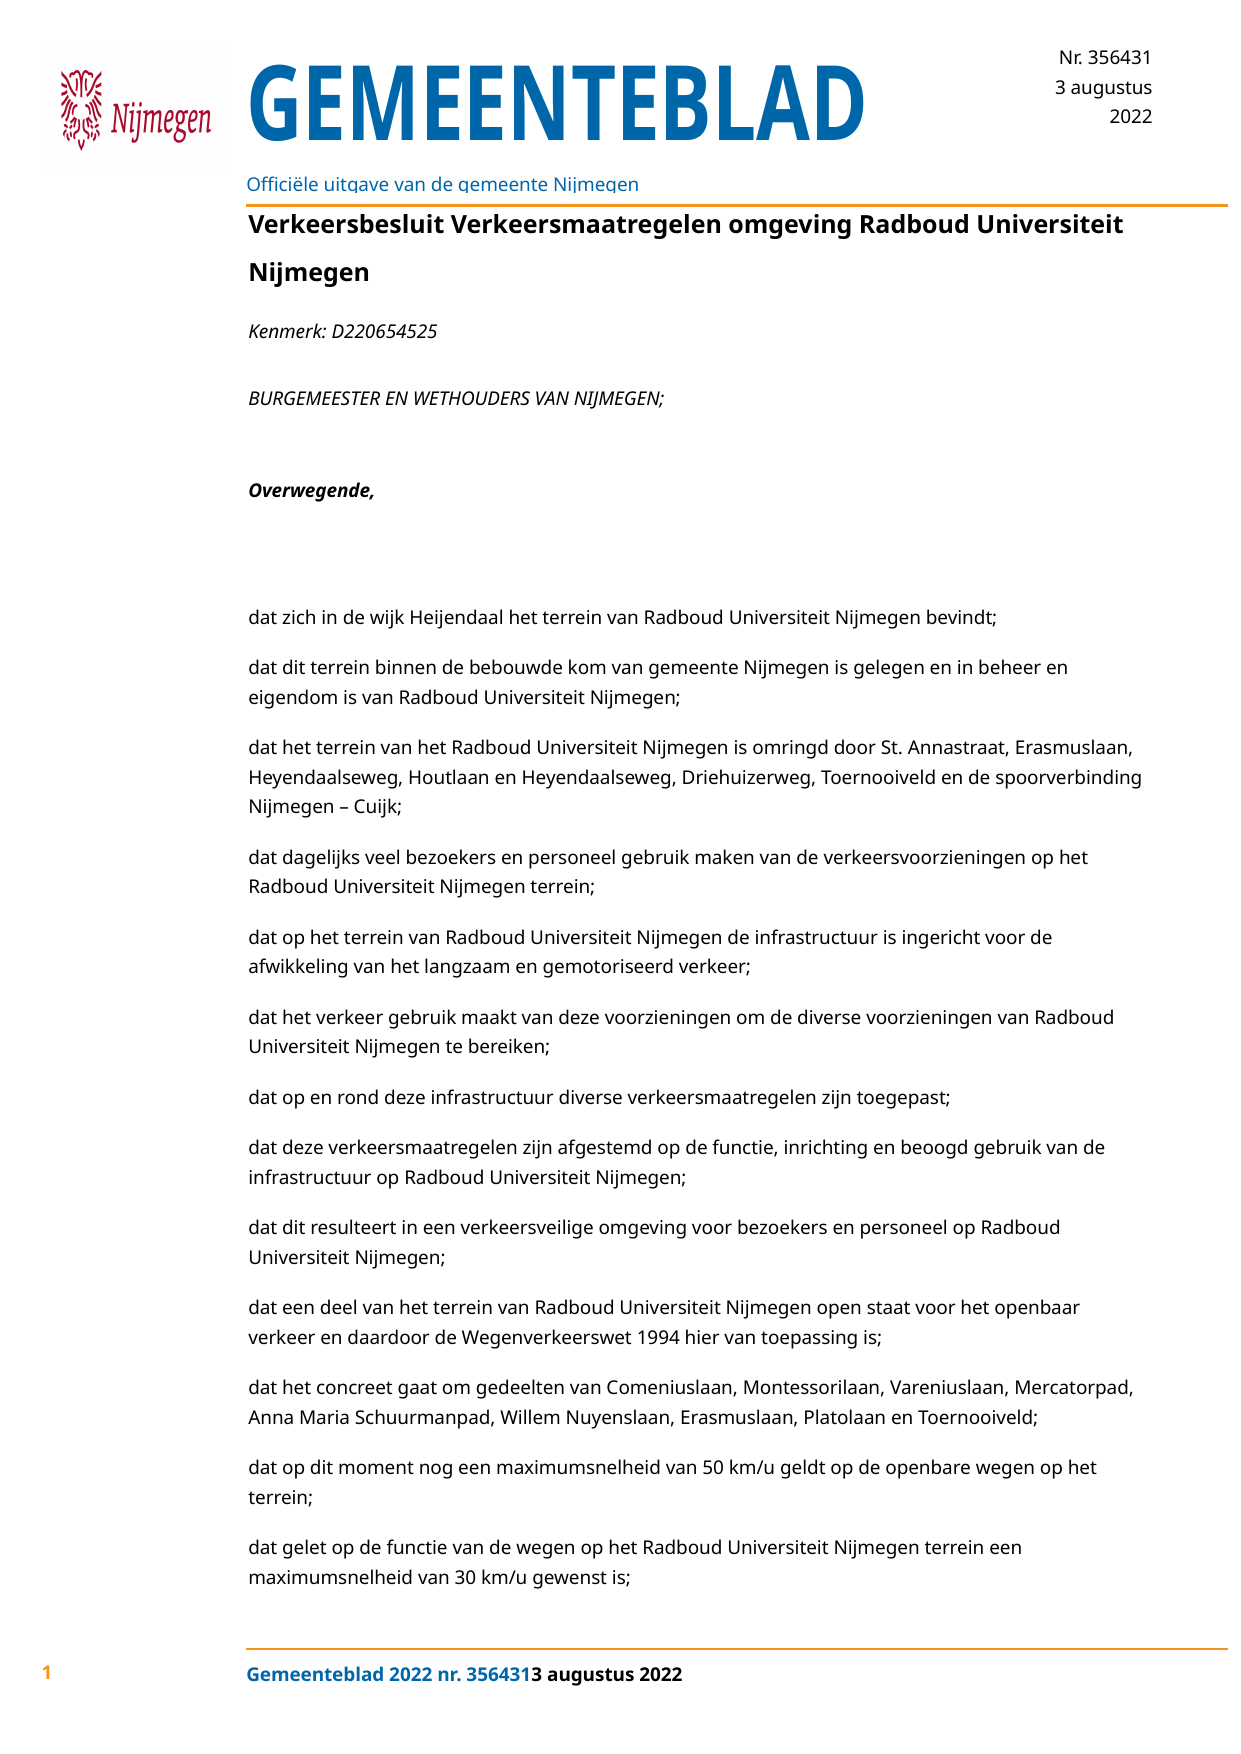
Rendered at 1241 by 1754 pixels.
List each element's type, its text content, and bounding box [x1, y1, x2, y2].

text dat op het terrein van Radboud Universiteit Nijmegen de infrastructuur is ingericht voor de afwikkeling van het langzaam en gemotoriseerd verkeer; [248, 924, 1152, 979]
text dat op dit moment nog een maximumsnelheid van 50 km/u geldt op de openbare wegen op het terrein; [248, 1454, 1152, 1510]
text dat dagelijks veel bezoekers en personeel gebruik maken van de verkeersvoorzieningen op het Radboud Universiteit Nijmegen terrein; [248, 844, 1152, 899]
text BURGEMEESTER EN WETHOUDERS VAN NIJMEGEN; [248, 386, 1152, 411]
text dat zich in de wijk Heijendaal het terrein van Radboud Universiteit Nijmegen bevindt; [248, 604, 1152, 630]
text dat dit resulteert in een verkeersveilige omgeving voor bezoekers en personeel op Radboud Universiteit Nijmegen; [248, 1214, 1152, 1270]
text dat een deel van het terrein van Radboud Universiteit Nijmegen open staat voor het openbaar verkeer en daardoor de Wegenverkeerswet 1994 hier van toepassing is; [248, 1294, 1152, 1350]
picture [41, 47, 231, 172]
text dat op en rond deze infrastructuur diverse verkeersmaatregelen zijn toegepast; [248, 1084, 1152, 1110]
text Verkeersbesluit Verkeersmaatregelen omgeving Radboud Universiteit Nijmegen [248, 207, 1152, 288]
text Kenmerk: D220654525 [248, 318, 1152, 344]
text dat het verkeer gebruik maakt van deze voorzieningen om de diverse voorzieningen van Radboud Universiteit Nijmegen te bereiken; [248, 1004, 1152, 1059]
text dat deze verkeersmaatregelen zijn afgestemd op de functie, inrichting en beoogd gebruik van de infrastructuur op Radboud Universiteit Nijmegen; [248, 1134, 1152, 1190]
text Overwegende, [248, 478, 1152, 503]
text dat het concreet gaat om gedeelten van Comeniuslaan, Montessorilaan, Vareniuslaan, Mercatorpad, Anna Maria Schuurmanpad, Willem Nuyenslaan, Erasmuslaan, Platolaan en Toernooiveld; [248, 1374, 1152, 1430]
text dat dit terrein binnen de bebouwde kom van gemeente Nijmegen is gelegen en in beheer en eigendom is van Radboud Universiteit Nijmegen; [248, 654, 1152, 710]
text dat gelet op de functie van de wegen op het Radboud Universiteit Nijmegen terrein een maximumsnelheid van 30 km/u gewenst is; [248, 1534, 1152, 1590]
text dat het terrein van het Radboud Universiteit Nijmegen is omringd door St. Annastraat, Erasmuslaan, Heyendaalseweg, Houtlaan en Heyendaalseweg, Driehuizerweg, Toernooiveld en de spoorverbinding Nijmegen – Cuijk; [248, 734, 1152, 819]
